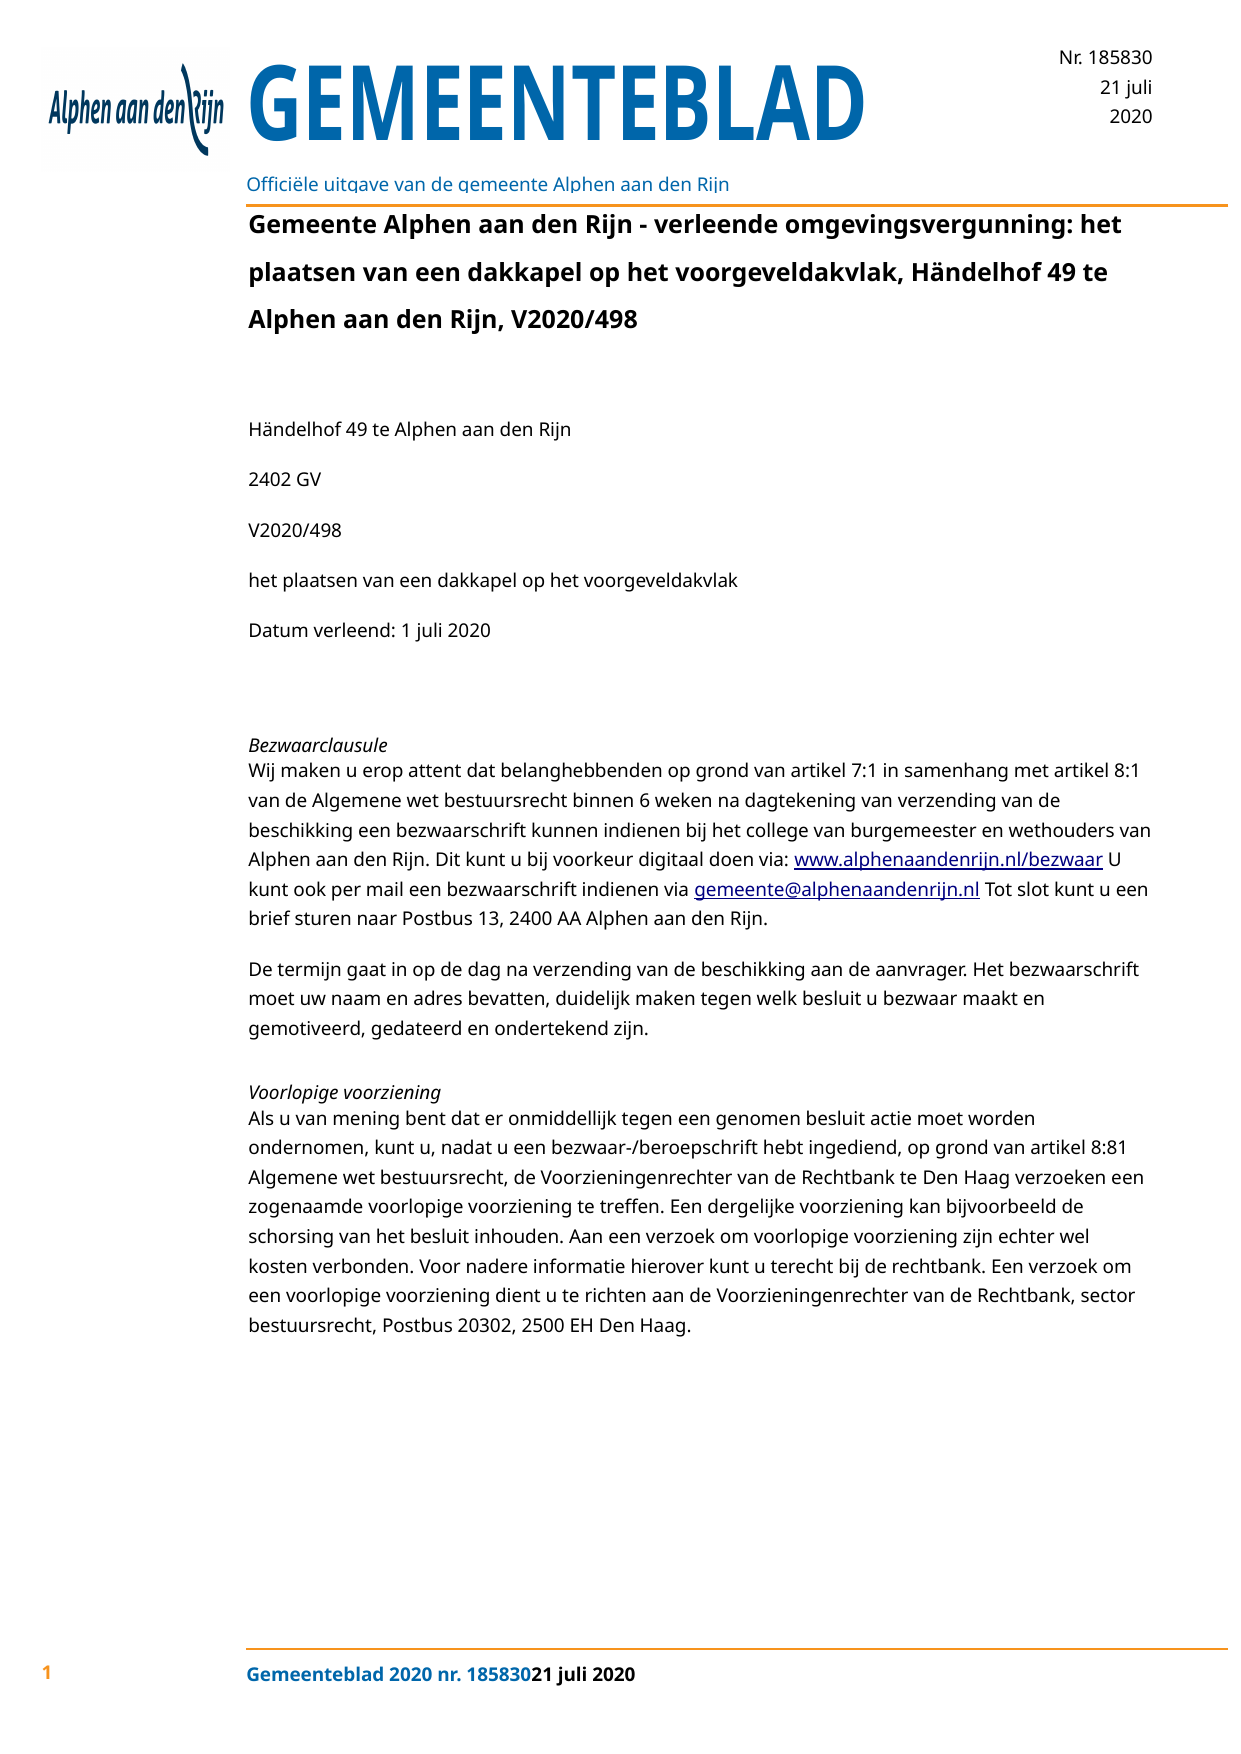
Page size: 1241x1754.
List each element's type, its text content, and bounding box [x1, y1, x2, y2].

text 2402 GV [248, 466, 1152, 492]
text V2020/498 [248, 517, 1152, 542]
text Händelhof 49 te Alphen aan den Rijn [248, 416, 1152, 442]
text Datum verleend: 1 juli 2020 [248, 618, 1152, 643]
text Voorlopige voorziening [248, 1079, 1152, 1105]
text De termijn gaat in op de dag na verzending van de beschikking aan de aanvrager. Het bezwaarschrift moet uw naam en adres bevatten, duidelijk maken tegen welk besluit u bezwaar maakt en gemotiveerd, gedateerd en ondertekend zijn. [248, 956, 1152, 1041]
text Wij maken u erop attent dat belanghebbenden op grond van artikel 7:1 in samenhang met artikel 8:1 van de Algemene wet bestuursrecht binnen 6 weken na dagtekening van verzending van de beschikking een bezwaarschrift kunnen indienen bij het college van burgemeester en wethouders van Alphen aan den Rijn. Dit kunt u bij voorkeur digitaal doen via: www.alphenaandenrijn.nl/bezwaar U kunt ook per mail een bezwaarschrift indienen via gemeente@alphenaandenrijn.nl Tot slot kunt u een brief sturen naar Postbus 13, 2400 AA Alphen aan den Rijn. [248, 758, 1152, 931]
text Als u van mening bent dat er onmiddellijk tegen een genomen besluit actie moet worden ondernomen, kunt u, nadat u een bezwaar-/beroepschrift hebt ingediend, op grond van artikel 8:81 Algemene wet bestuursrecht, de Voorzieningenrechter van de Rechtbank te Den Haag verzoeken een zogenaamde voorlopige voorziening te treffen. Een dergelijke voorziening kan bijvoorbeeld de schorsing van het besluit inhouden. Aan een verzoek om voorlopige voorziening zijn echter wel kosten verbonden. Voor nadere informatie hierover kunt u terecht bij de rechtbank. Een verzoek om een voorlopige voorziening dient u te richten aan de Voorzieningenrechter van de Rechtbank, sector bestuursrecht, Postbus 20302, 2500 EH Den Haag. [248, 1105, 1152, 1338]
text het plaatsen van een dakkapel op het voorgeveldakvlak [248, 567, 1152, 593]
text Gemeente Alphen aan den Rijn - verleende omgevingsvergunning: het plaatsen van een dakkapel op het voorgeveldakvlak, Händelhof 49 te Alphen aan den Rijn, V2020/498 [248, 207, 1152, 336]
text Bezwaarclausule [248, 732, 1152, 758]
picture [41, 47, 231, 172]
